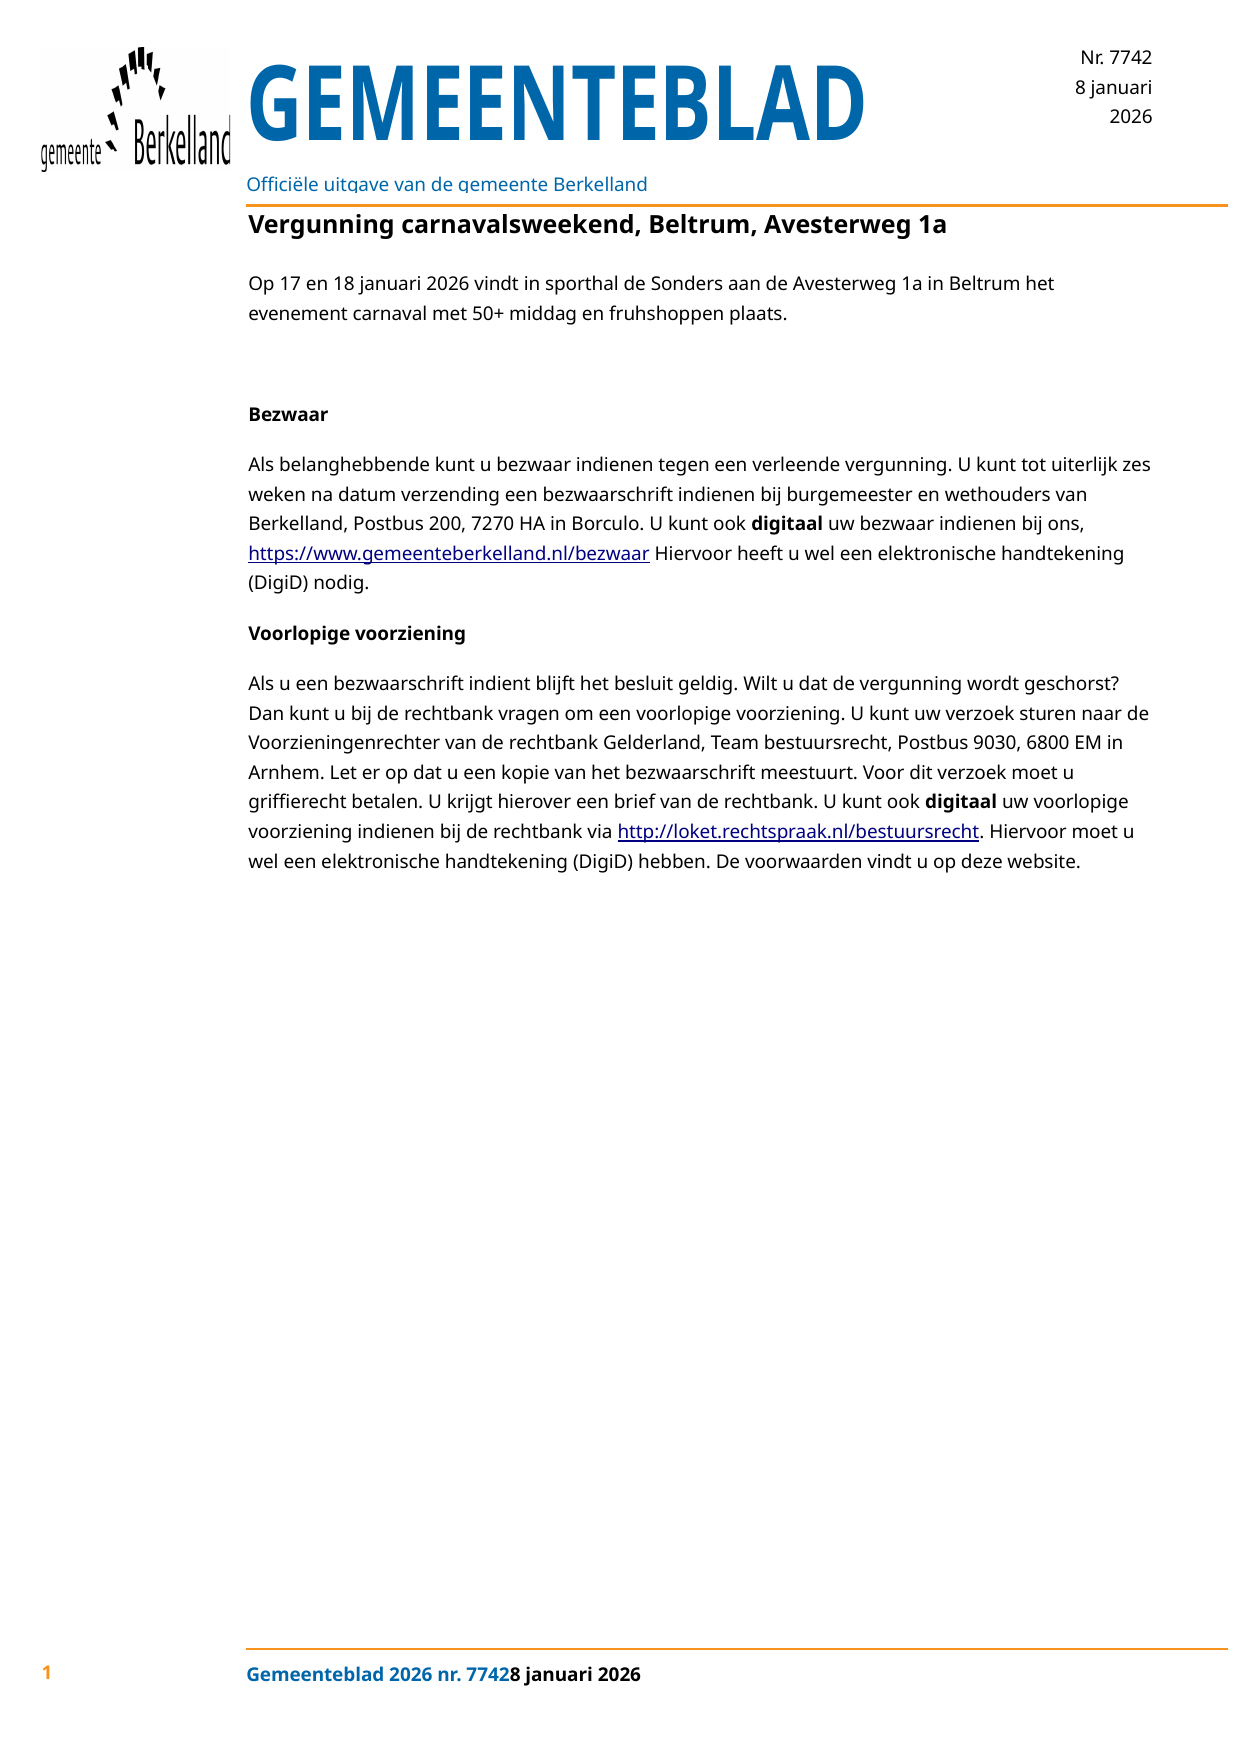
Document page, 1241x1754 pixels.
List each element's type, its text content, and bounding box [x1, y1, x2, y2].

text Als u een bezwaarschrift indient blijft het besluit geldig. Wilt u dat de vergunning wordt geschorst? Dan kunt u bij de rechtbank vragen om een voorlopige voorziening. U kunt uw verzoek sturen naar de Voorzieningenrechter van de rechtbank Gelderland, Team bestuursrecht, Postbus 9030, 6800 EM in Arnhem. Let er op dat u een kopie van het bezwaarschrift meestuurt. Voor dit verzoek moet u griffierecht betalen. U krijgt hierover een brief van de rechtbank. U kunt ook digitaal uw voorlopige voorziening indienen bij de rechtbank via http://loket.rechtspraak.nl/bestuursrecht. Hiervoor moet u wel een elektronische handtekening (DigiD) hebben. De voorwaarden vindt u op deze website. [248, 670, 1152, 873]
text Als belanghebbende kunt u bezwaar indienen tegen een verleende vergunning. U kunt tot uiterlijk zes weken na datum verzending een bezwaarschrift indienen bij burgemeester en wethouders van Berkelland, Postbus 200, 7270 HA in Borculo. U kunt ook digitaal uw bezwaar indienen bij ons, https://www.gemeenteberkelland.nl/bezwaar Hiervoor heeft u wel een elektronische handtekening (DigiD) nodig. [248, 451, 1152, 595]
text Voorlopige voorziening [248, 620, 1152, 646]
text Vergunning carnavalsweekend, Beltrum, Avesterweg 1a [248, 207, 1152, 241]
text Op 17 en 18 januari 2026 vindt in sporthal de Sonders aan de Avesterweg 1a in Beltrum het evenement carnaval met 50+ middag en fruhshoppen plaats. [248, 270, 1152, 326]
text Bezwaar [248, 401, 1152, 426]
picture [41, 47, 231, 172]
